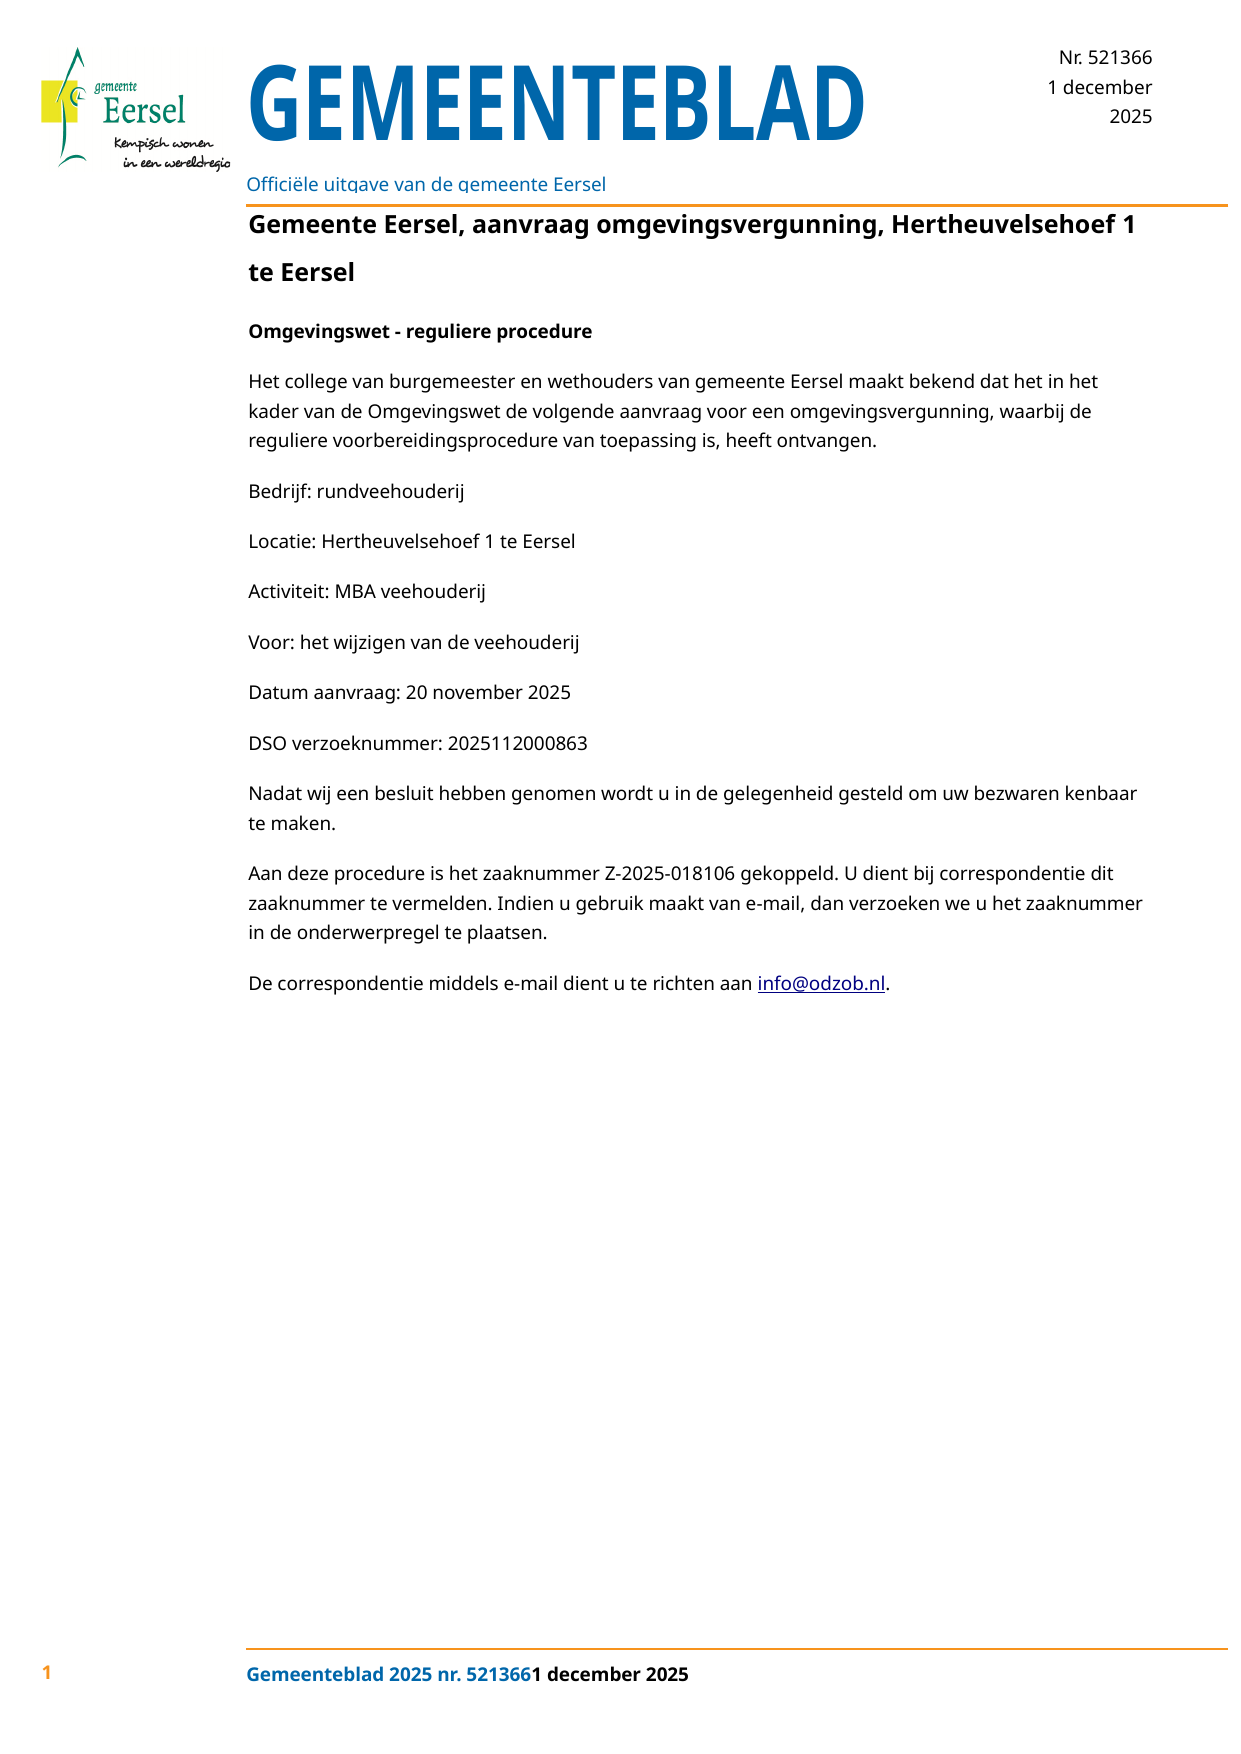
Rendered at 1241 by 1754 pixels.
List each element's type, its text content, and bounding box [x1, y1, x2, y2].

text Gemeente Eersel, aanvraag omgevingsvergunning, Hertheuvelsehoef 1​ te Eersel [248, 207, 1152, 288]
text Activiteit: MBA veehouderij [248, 579, 1152, 604]
text Nadat wij een besluit hebben genomen wordt u in de gelegenheid gesteld om uw bezwaren kenbaar te maken. [248, 780, 1152, 836]
text Voor: het wijzigen van de veehouderij [248, 629, 1152, 655]
text De correspondentie middels e-mail dient u te richten aan info@odzob.nl. [248, 970, 1152, 996]
text Locatie: Hertheuvelsehoef 1​ te Eersel [248, 528, 1152, 554]
text Bedrijf: rundveehouderij [248, 478, 1152, 504]
text Aan deze procedure is het zaaknummer Z-2025-018106 gekoppeld. U dient bij correspondentie dit zaaknummer te vermelden. Indien u gebruik maakt van e-mail, dan verzoeken we u het zaaknummer in de onderwerpregel te plaatsen. [248, 860, 1152, 945]
text DSO verzoeknummer: 2025112000863 [248, 730, 1152, 756]
text Datum aanvraag: 20 november 2025 [248, 679, 1152, 705]
text Omgevingswet - reguliere procedure [248, 318, 1152, 344]
text Het college van burgemeester en wethouders van gemeente Eersel maakt bekend dat het in het kader van de Omgevingswet de volgende aanvraag voor een omgevingsvergunning, waarbij de reguliere voorbereidingsprocedure van toepassing is, heeft ontvangen. [248, 368, 1152, 453]
picture [41, 47, 231, 172]
